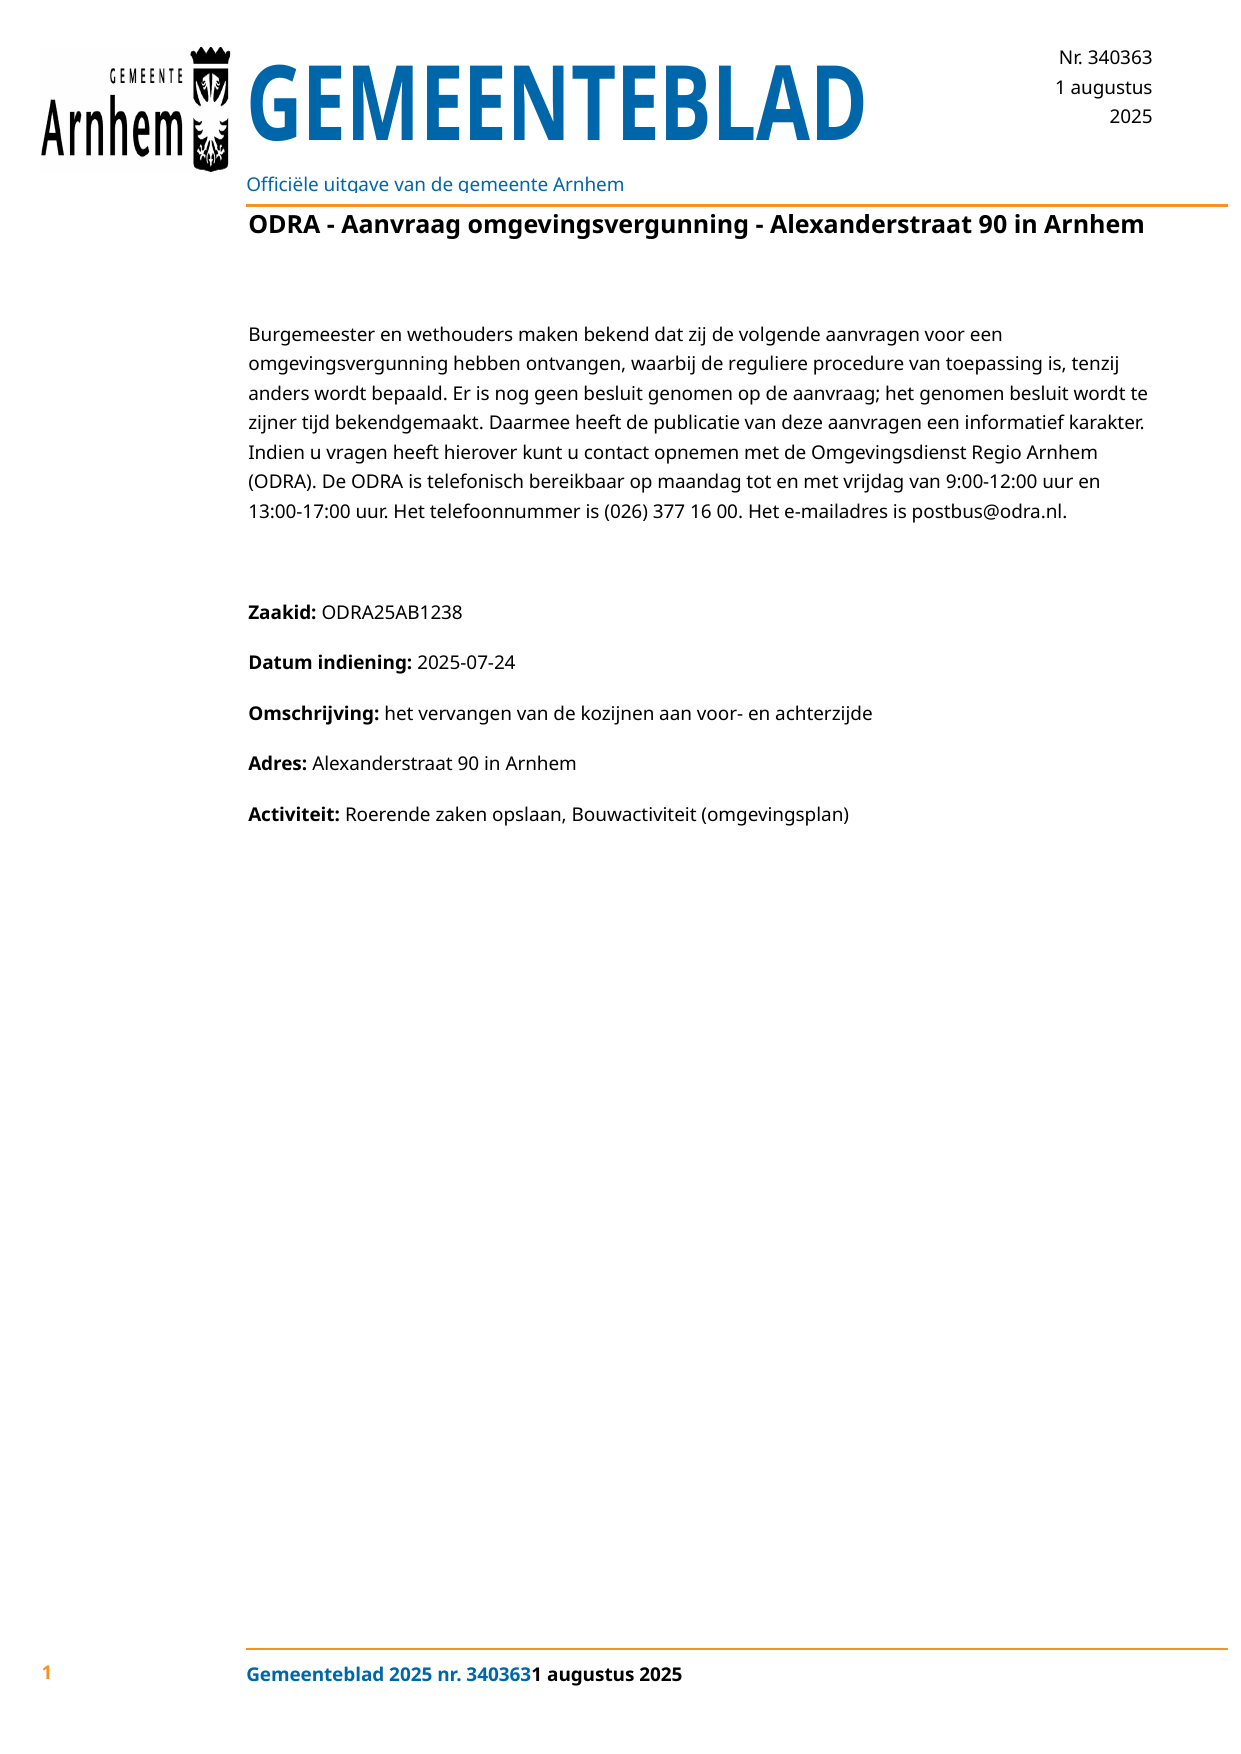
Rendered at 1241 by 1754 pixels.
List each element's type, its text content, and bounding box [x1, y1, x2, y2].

text ODRA - Aanvraag omgevingsvergunning - Alexanderstraat 90 in Arnhem [248, 207, 1152, 241]
text Zaakid: ODRA25AB1238 [248, 599, 1152, 625]
picture [41, 47, 231, 172]
text Burgemeester en wethouders maken bekend dat zij de volgende aanvragen voor een omgevingsvergunning hebben ontvangen, waarbij de reguliere procedure van toepassing is, tenzij anders wordt bepaald. Er is nog geen besluit genomen op de aanvraag; het genomen besluit wordt te zijner tijd bekendgemaakt. Daarmee heeft de publicatie van deze aanvragen een informatief karakter. Indien u vragen heeft hierover kunt u contact opnemen met de Omgevingsdienst Regio Arnhem (ODRA). De ODRA is telefonisch bereikbaar op maandag tot en met vrijdag van 9:00-12:00 uur en 13:00-17:00 uur. Het telefoonnummer is (026) 377 16 00. Het e-mailadres is postbus@odra.nl. [248, 321, 1152, 524]
text Activiteit: Roerende zaken opslaan, Bouwactiviteit (omgevingsplan) [248, 801, 1152, 826]
text Adres: Alexanderstraat 90 in Arnhem [248, 750, 1152, 776]
text Datum indiening: 2025-07-24 [248, 649, 1152, 675]
text Omschrijving: het vervangen van de kozijnen aan voor- en achterzijde [248, 700, 1152, 726]
